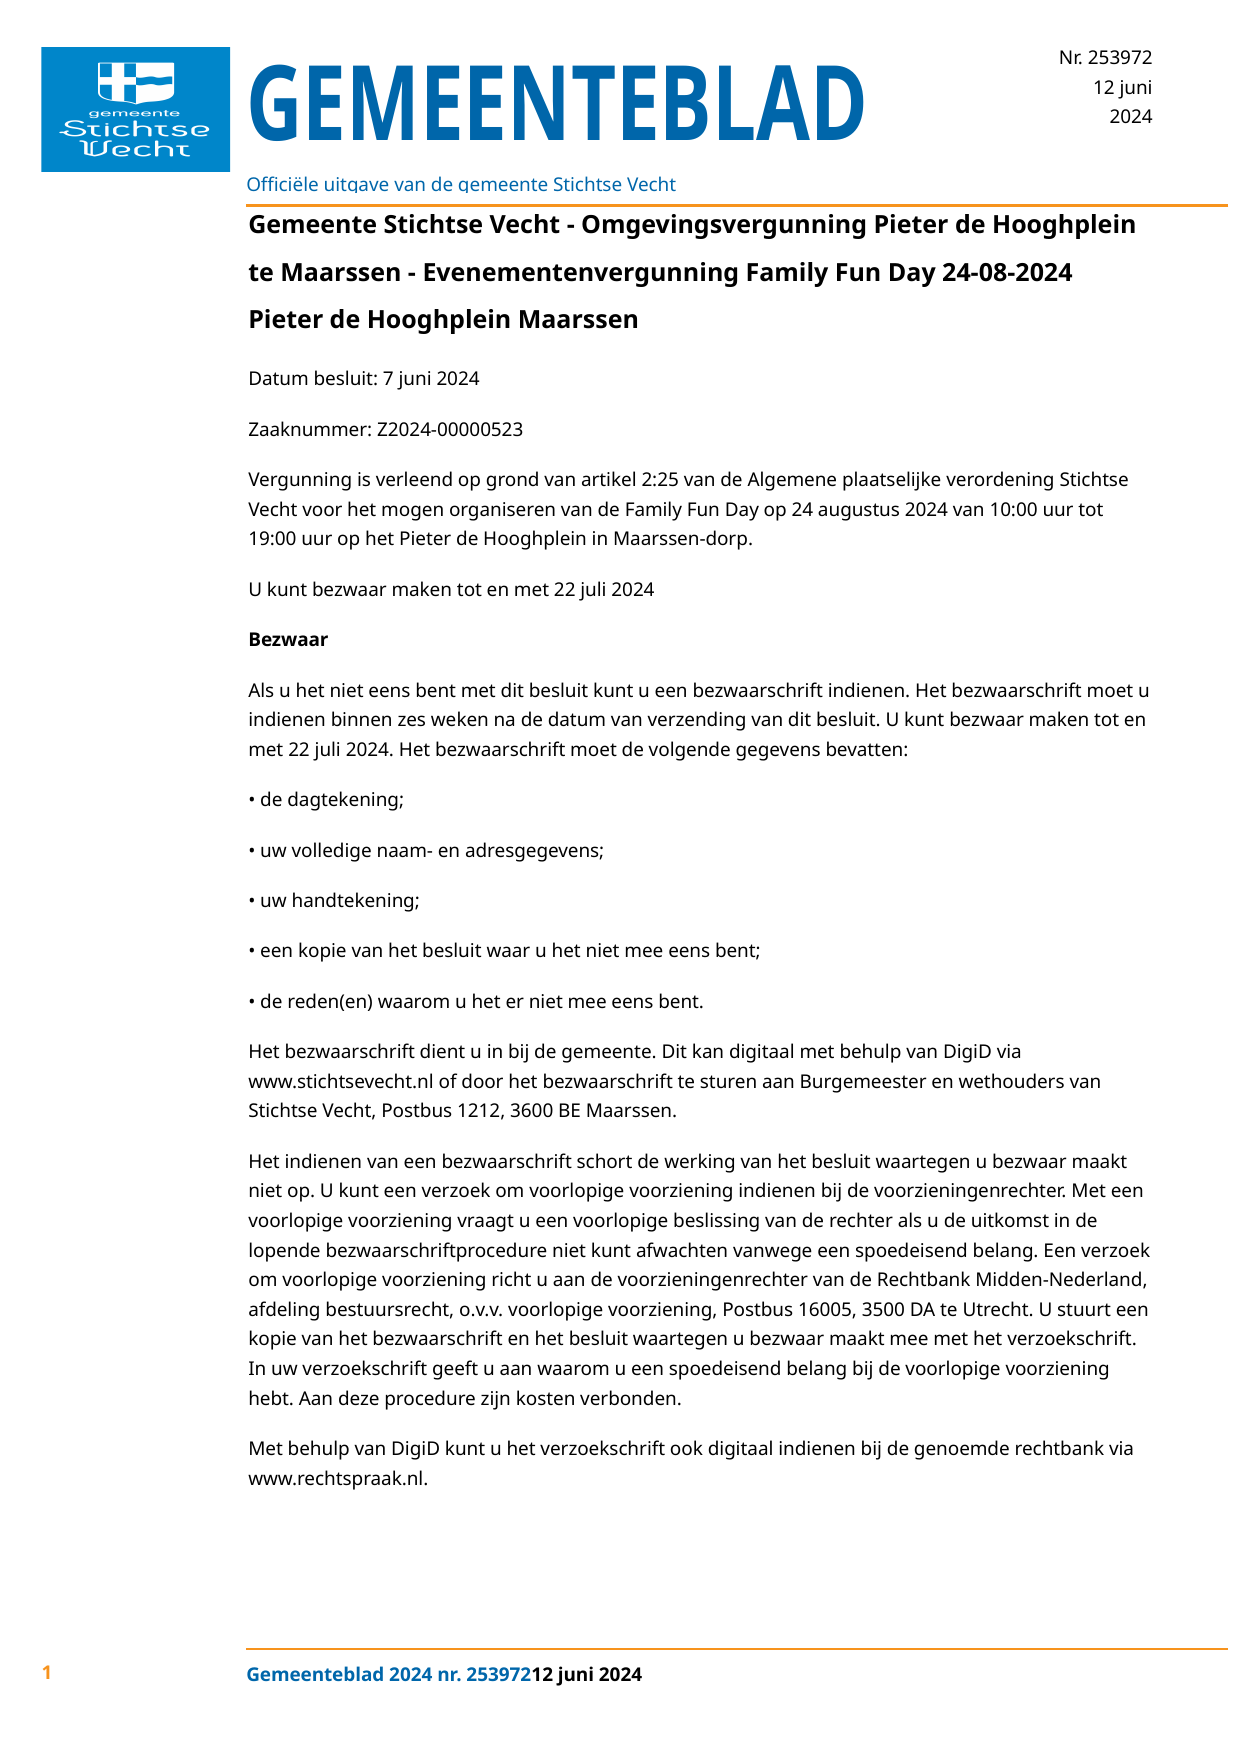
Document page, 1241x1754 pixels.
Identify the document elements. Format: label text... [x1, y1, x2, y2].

picture [137, 63, 174, 103]
text • uw volledige naam- en adresgegevens; [248, 837, 1152, 862]
text • een kopie van het besluit waar u het niet mee eens bent; [248, 938, 1152, 963]
text U kunt bezwaar maken tot en met 22 juli 2024 [248, 576, 1152, 602]
text Gemeente Stichtse Vecht - Omgevingsvergunning Pieter de Hooghplein te Maarssen - Evenementenvergunning Family Fun Day 24-08-2024 Pieter de Hooghplein Maarssen [248, 207, 1152, 336]
text Bezwaar [248, 626, 1152, 652]
text Het indienen van een bezwaarschrift schort de werking van het besluit waartegen u bezwaar maakt niet op. U kunt een verzoek om voorlopige voorziening indienen bij de voorzieningenrechter. Met een voorlopige voorziening vraagt u een voorlopige beslissing van de rechter als u de uitkomst in de lopende bezwaarschriftprocedure niet kunt afwachten vanwege een spoedeisend belang. Een verzoek om voorlopige voorziening richt u aan de voorzieningenrechter van de Rechtbank Midden-Nederland, afdeling bestuursrecht, o.v.v. voorlopige voorziening, Postbus 16005, 3500 DA te Utrecht. U stuurt een kopie van het bezwaarschrift en het besluit waartegen u bezwaar maakt mee met het verzoekschrift. In uw verzoekschrift geeft u aan waarom u een spoedeisend belang bij de voorlopige voorziening hebt. Aan deze procedure zijn kosten verbonden. [248, 1148, 1152, 1410]
text Het bezwaarschrift dient u in bij de gemeente. Dit kan digitaal met behulp van DigiD via www.stichtsevecht.nl of door het bezwaarschrift te sturen aan Burgemeester en wethouders van Stichtse Vecht, Postbus 1212, 3600 BE Maarssen. [248, 1038, 1152, 1123]
text • uw handtekening; [248, 887, 1152, 913]
text Vergunning is verleend op grond van artikel 2:25 van de Algemene plaatselijke verordening Stichtse Vecht voor het mogen organiseren van de Family Fun Day op 24 augustus 2024 van 10:00 uur tot 19:00 uur op het Pieter de Hooghplein in Maarssen-dorp. [248, 466, 1152, 551]
text • de reden(en) waarom u het er niet mee eens bent. [248, 988, 1152, 1014]
text • de dagtekening; [248, 786, 1152, 812]
text Zaaknummer: Z2024-00000523 [248, 416, 1152, 442]
text Datum besluit: 7 juni 2024 [248, 366, 1152, 391]
text Met behulp van DigiD kunt u het verzoekschrift ook digitaal indienen bij de genoemde rechtbank via www.rechtspraak.nl. [248, 1435, 1152, 1490]
picture [99, 63, 135, 101]
text Als u het niet eens bent met dit besluit kunt u een bezwaarschrift indienen. Het bezwaarschrift moet u indienen binnen zes weken na de datum van verzending van dit besluit. U kunt bezwaar maken tot en met 22 juli 2024. Het bezwaarschrift moet de volgende gegevens bevatten: [248, 677, 1152, 762]
